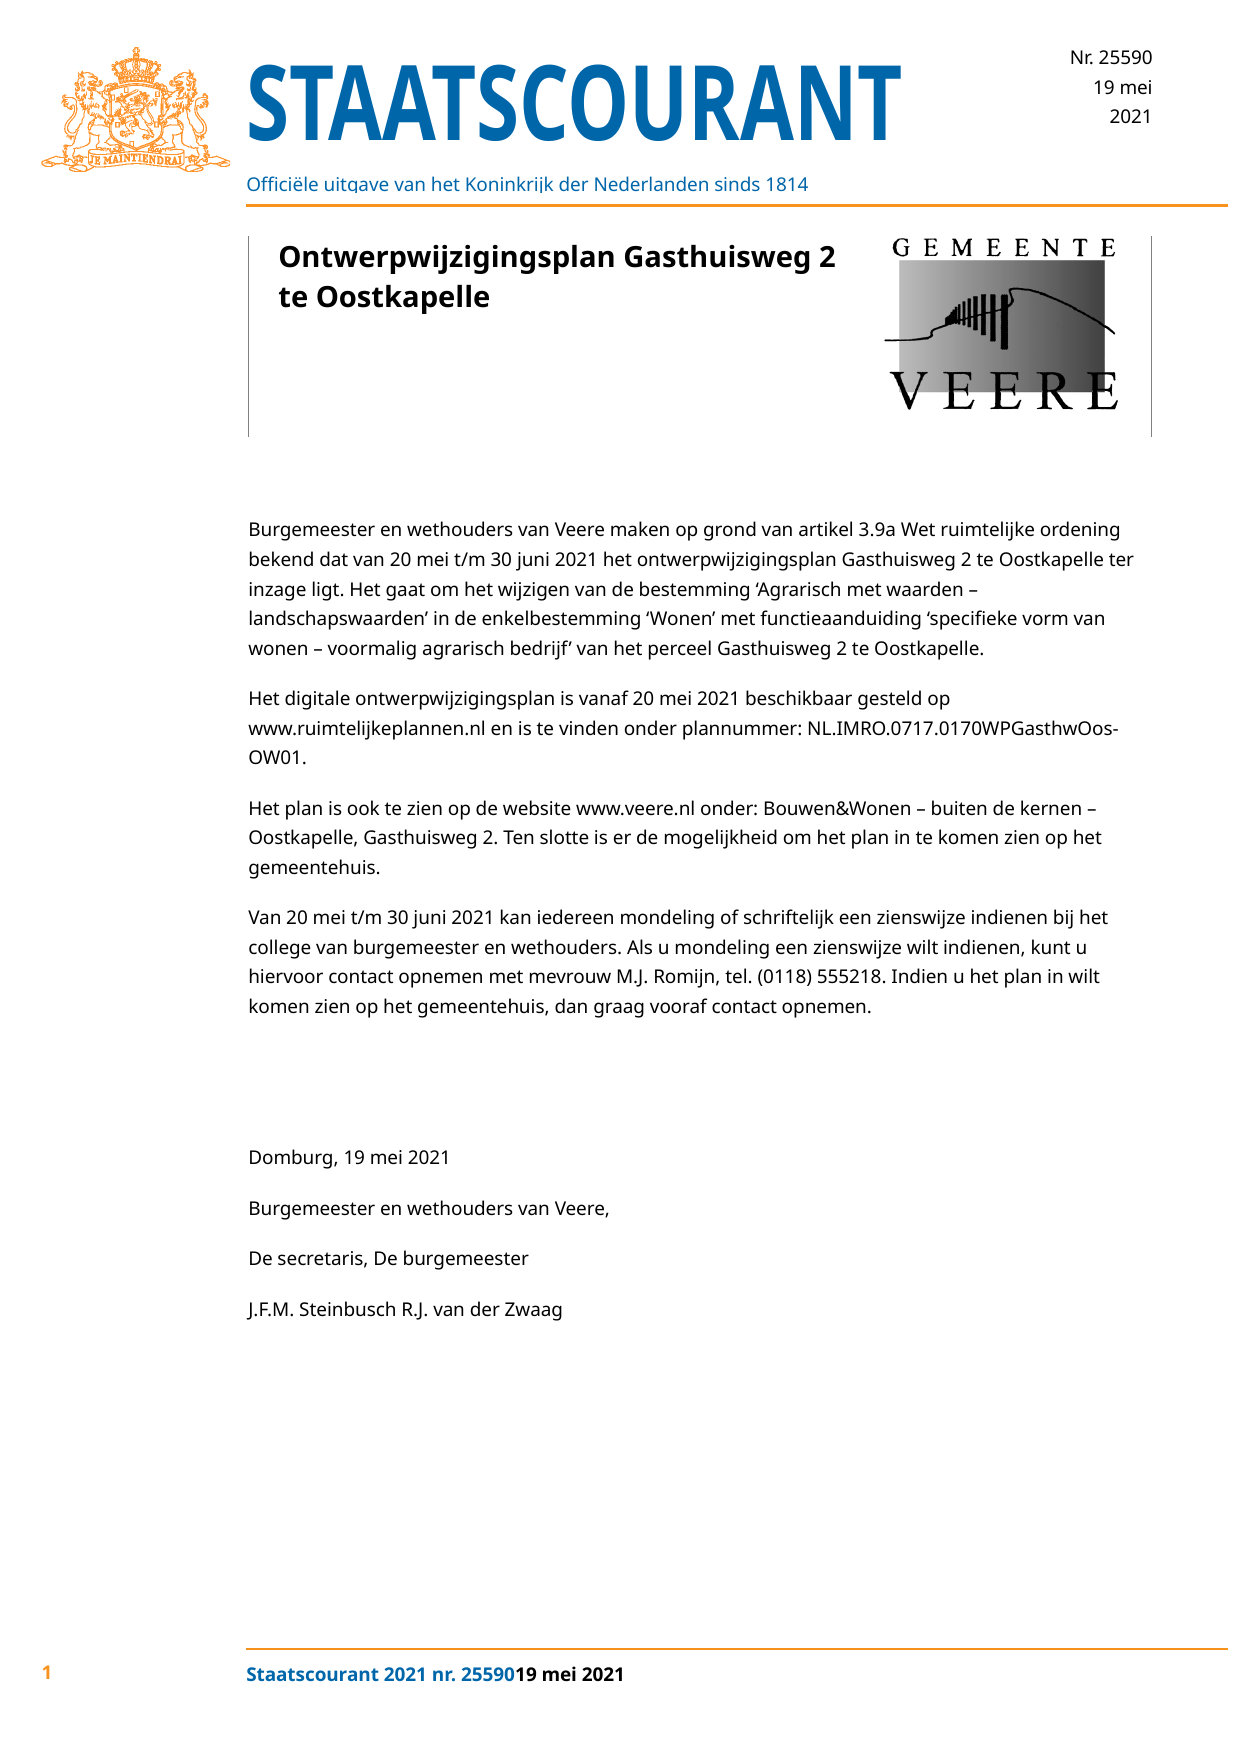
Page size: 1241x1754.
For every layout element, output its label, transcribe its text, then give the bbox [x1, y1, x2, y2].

table_header Ontwerpwijzigingsplan Gasthuisweg 2 te Oostkapelle [249, 236, 850, 437]
text Domburg, 19 mei 2021 [248, 1144, 1152, 1170]
text De secretaris, De burgemeester [248, 1245, 1152, 1271]
picture [882, 236, 1119, 411]
text Het digitale ontwerpwijzigingsplan is vanaf 20 mei 2021 beschikbaar gesteld op www.ruimtelijkeplannen.nl en is te vinden onder plannummer: NL.IMRO.0717.0170WPGasthwOos-OW01. [248, 685, 1152, 770]
text J.F.M. Steinbusch R.J. van der Zwaag [248, 1296, 1152, 1322]
text Burgemeester en wethouders van Veere, [248, 1195, 1152, 1221]
picture [41, 47, 231, 172]
text Van 20 mei t/m 30 juni 2021 kan iedereen mondeling of schriftelijk een zienswijze indienen bij het college van burgemeester en wethouders. Als u mondeling een zienswijze wilt indienen, kunt u hiervoor contact opnemen met mevrouw M.J. Romijn, tel. (0118) 555218. Indien u het plan in wilt komen zien op het gemeentehuis, dan graag vooraf contact opnemen. [248, 904, 1152, 1019]
text Burgemeester en wethouders van Veere maken op grond van artikel 3.9a Wet ruimtelijke ordening bekend dat van 20 mei t/m 30 juni 2021 het ontwerpwijzigingsplan Gasthuisweg 2 te Oostkapelle ter inzage ligt. Het gaat om het wijzigen van de bestemming ‘Agrarisch met waarden – landschapswaarden’ in de enkelbestemming ‘Wonen’ met functieaanduiding ‘specifieke vorm van wonen – voormalig agrarisch bedrijf’ van het perceel Gasthuisweg 2 te Oostkapelle. [248, 517, 1152, 661]
table_header [850, 236, 1151, 437]
text Het plan is ook te zien op de website www.veere.nl onder: Bouwen&Wonen – buiten de kernen – Oostkapelle, Gasthuisweg 2. Ten slotte is er de mogelijkheid om het plan in te komen zien op het gemeentehuis. [248, 795, 1152, 880]
